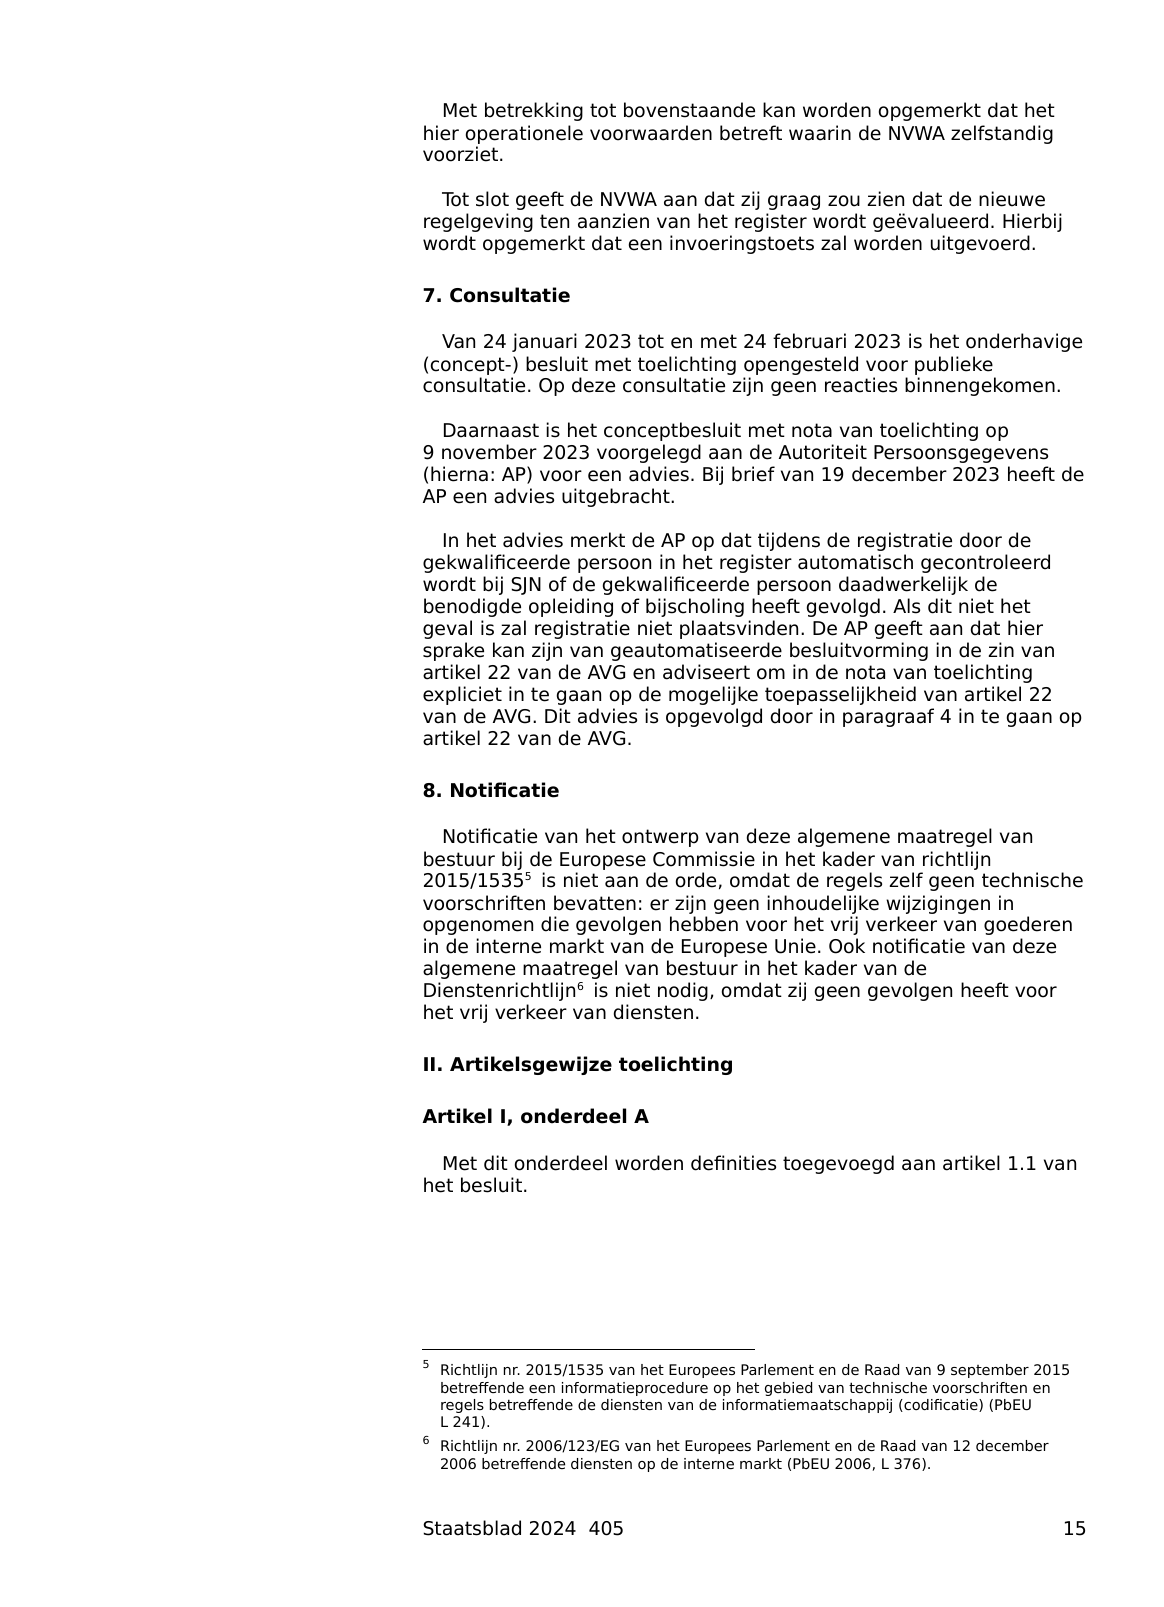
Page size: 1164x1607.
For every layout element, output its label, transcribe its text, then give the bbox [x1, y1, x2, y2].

text Richtlijn nr. 2015/1535 van het Europees Parlement en de Raad van 9 september 2015 betreffende een informatieprocedure op het gebied van technische voorschriften en regels betreffende de diensten van de informatiemaatschappij (codificatie) (PbEU L 241). [422, 1358, 1087, 1431]
text Met dit onderdeel worden definities toegevoegd aan artikel 1.1 van het besluit. [422, 1153, 1087, 1197]
text Daarnaast is het conceptbesluit met nota van toelichting op 9 november 2023 voorgelegd aan de Autoriteit Persoonsgegevens (hierna: AP) voor een advies. Bij brief van 19 december 2023 heeft de AP een advies uitgebracht. [422, 419, 1087, 507]
text Notificatie van het ontwerp van deze algemene maatregel van bestuur bij de Europese Commissie in het kader van richtlijn 2015/1535 is niet aan de orde, omdat de regels zelf geen technische voorschriften bevatten: er zijn geen inhoudelijke wijzigingen in opgenomen die gevolgen hebben voor het vrij verkeer van goederen in de interne markt van de Europese Unie. Ook notificatie van deze algemene maatregel van bestuur in het kader van de Dienstenrichtlijn is niet nodig, omdat zij geen gevolgen heeft voor het vrij verkeer van diensten. [422, 826, 1087, 1024]
text Met betrekking tot bovenstaande kan worden opgemerkt dat het hier operationele voorwaarden betreft waarin de NVWA zelfstandig voorziet. [422, 100, 1087, 166]
subtitle II. Artikelsgewijze toelichting [422, 1054, 1087, 1076]
subtitle 8. Notificatie [422, 779, 1087, 801]
text Tot slot geeft de NVWA aan dat zij graag zou zien dat de nieuwe regelgeving ten aanzien van het register wordt geëvalueerd. Hierbij wordt opgemerkt dat een invoeringstoets zal worden uitgevoerd. [422, 188, 1087, 254]
subtitle 7. Consultatie [422, 284, 1087, 306]
text Van 24 januari 2023 tot en met 24 februari 2023 is het onderhavige (concept-) besluit met toelichting opengesteld voor publieke consultatie. Op deze consultatie zijn geen reacties binnengekomen. [422, 331, 1087, 397]
subtitle Artikel I, onderdeel A [422, 1106, 1087, 1128]
text Richtlijn nr. 2006/123/EG van het Europees Parlement en de Raad van 12 december 2006 betreffende diensten op de interne markt (PbEU 2006, L 376). [422, 1434, 1087, 1473]
text In het advies merkt de AP op dat tijdens de registratie door de gekwalificeerde persoon in het register automatisch gecontroleerd wordt bij SJN of de gekwalificeerde persoon daadwerkelijk de benodigde opleiding of bijscholing heeft gevolgd. Als dit niet het geval is zal registratie niet plaatsvinden. De AP geeft aan dat hier sprake kan zijn van geautomatiseerde besluitvorming in de zin van artikel 22 van de AVG en adviseert om in de nota van toelichting expliciet in te gaan op de mogelijke toepasselijkheid van artikel 22 van de AVG. Dit advies is opgevolgd door in paragraaf 4 in te gaan op artikel 22 van de AVG. [422, 530, 1087, 749]
